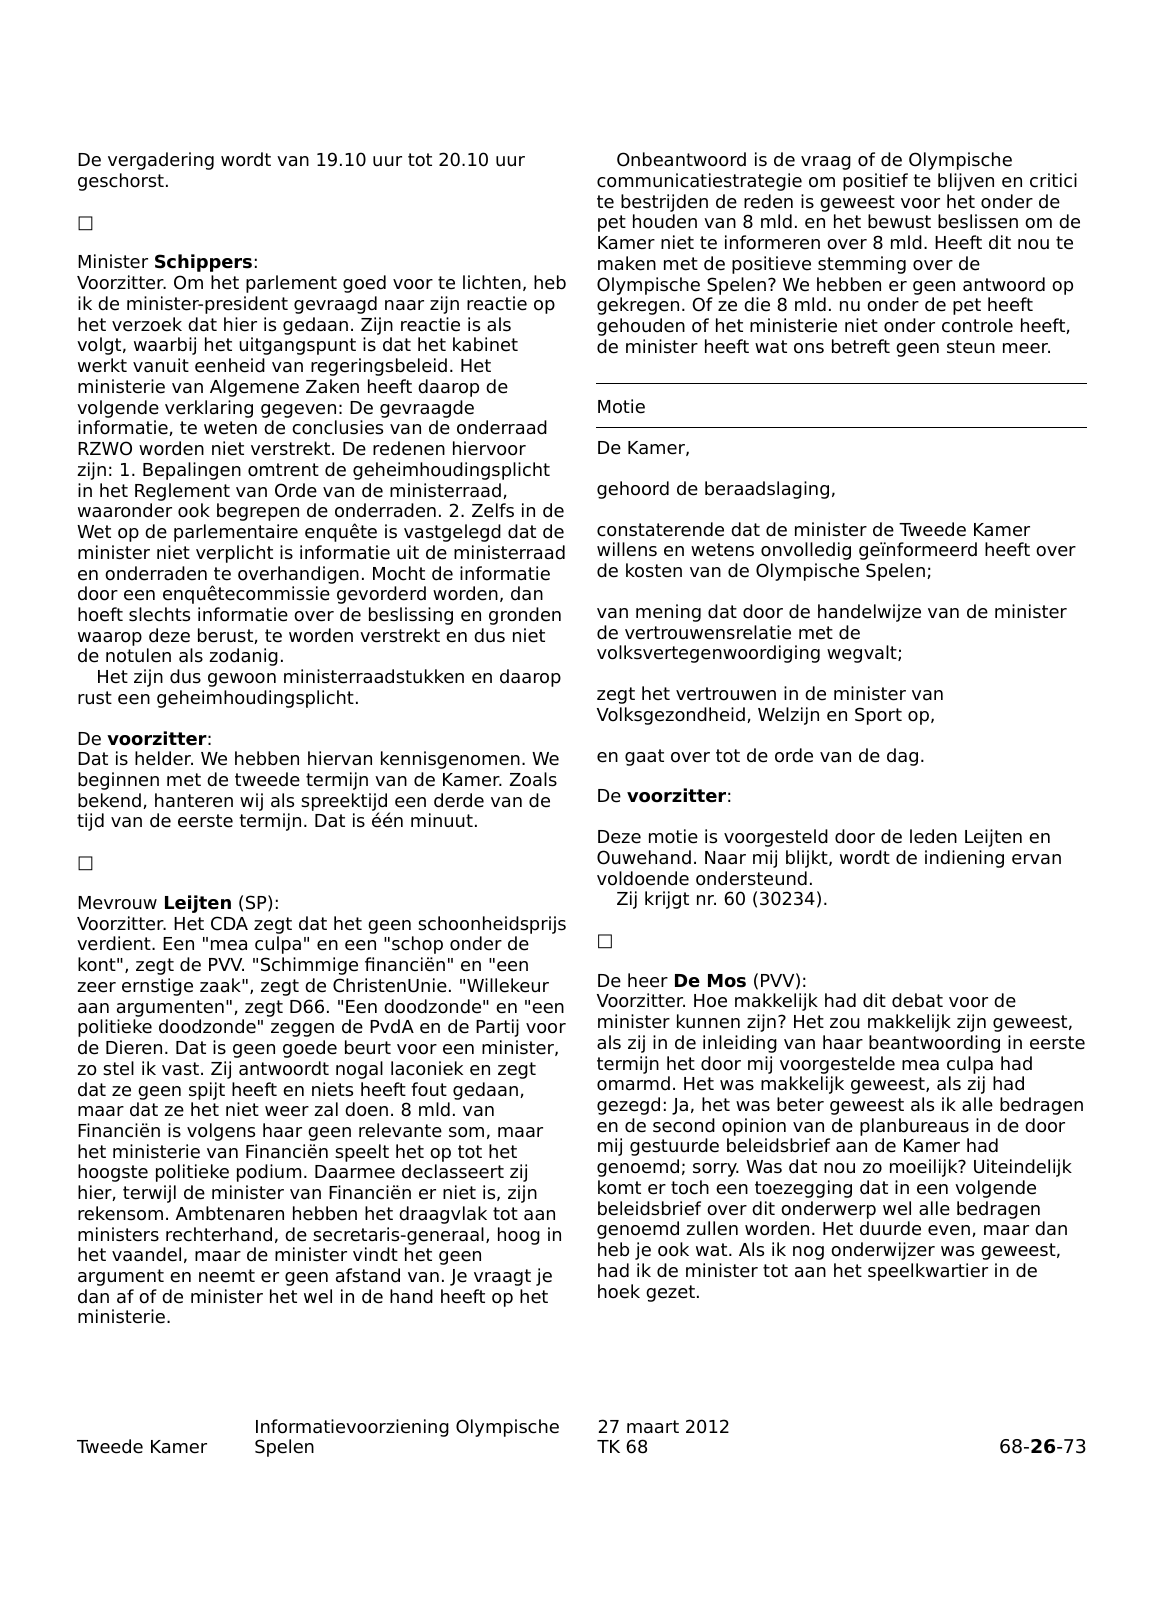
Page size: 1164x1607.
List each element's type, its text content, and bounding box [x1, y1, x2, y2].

text Mevrouw Leijten (SP): [77, 893, 567, 913]
text Onbeantwoord is de vraag of de Olympische communicatiestrategie om positief te blijven en critici te bestrijden de reden is geweest voor het onder de pet houden van 8 mld. en het bewust beslissen om de Kamer niet te informeren over 8 mld. Heeft dit nou te maken met de positieve stemming over de Olympische Spelen? We hebben er geen antwoord op gekregen. Of ze die 8 mld. nu onder de pet heeft gehouden of het ministerie niet onder controle heeft, de minister heeft wat ons betreft geen steun meer. [596, 150, 1087, 357]
text Minister Schippers: [77, 252, 567, 273]
text Dat is helder. We hebben hiervan kennisgenomen. We beginnen met de tweede termijn van de Kamer. Zoals bekend, hanteren wij als spreektijd een derde van de tijd van de eerste termijn. Dat is één minuut. [77, 749, 567, 832]
text De Kamer, [596, 438, 1087, 459]
text □ [77, 852, 567, 873]
text en gaat over tot de orde van de dag. [596, 745, 1087, 766]
text Voorzitter. Om het parlement goed voor te lichten, heb ik de minister-president gevraagd naar zijn reactie op het verzoek dat hier is gedaan. Zijn reactie is als volgt, waarbij het uitgangspunt is dat het kabinet werkt vanuit eenheid van regeringsbeleid. Het ministerie van Algemene Zaken heeft daarop de volgende verklaring gegeven: De gevraagde informatie, te weten de conclusies van de onderraad RZWO worden niet verstrekt. De redenen hiervoor zijn: 1. Bepalingen omtrent de geheimhoudingsplicht in het Reglement van Orde van de ministerraad, waaronder ook begrepen de onderraden. 2. Zelfs in de Wet op de parlementaire enquête is vastgelegd dat de minister niet verplicht is informatie uit de ministerraad en onderraden te overhandigen. Mocht de informatie door een enquêtecommissie gevorderd worden, dan hoeft slechts informatie over de beslissing en gronden waarop deze berust, te worden verstrekt en dus niet de notulen als zodanig. [77, 273, 567, 667]
text Zij krijgt nr. 60 (30234). [596, 889, 1087, 910]
text Voorzitter. Het CDA zegt dat het geen schoonheidsprijs verdient. Een "mea culpa" en een "schop onder de kont", zegt de PVV. "Schimmige financiën" en "een zeer ernstige zaak", zegt de ChristenUnie. "Willekeur aan argumenten", zegt D66. "Een doodzonde" en "een politieke doodzonde" zeggen de PvdA en de Partij voor de Dieren. Dat is geen goede beurt voor een minister, zo stel ik vast. Zij antwoordt nogal laconiek en zegt dat ze geen spijt heeft en niets heeft fout gedaan, maar dat ze het niet weer zal doen. 8 mld. van Financiën is volgens haar geen relevante som, maar het ministerie van Financiën speelt het op tot het hoogste politieke podium. Daarmee declasseert zij hier, terwijl de minister van Financiën er niet is, zijn rekensom. Ambtenaren hebben het draagvlak tot aan ministers rechterhand, de secretaris-generaal, hoog in het vaandel, maar de minister vindt het geen argument en neemt er geen afstand van. Je vraagt je dan af of de minister het wel in de hand heeft op het ministerie. [77, 913, 567, 1328]
text De voorzitter: [596, 786, 1087, 807]
text De heer De Mos (PVV): [596, 971, 1087, 991]
text van mening dat door de handelwijze van de minister de vertrouwensrelatie met de volksvertegenwoordiging wegvalt; [596, 602, 1087, 664]
text □ [77, 212, 567, 232]
text Voorzitter. Hoe makkelijk had dit debat voor de minister kunnen zijn? Het zou makkelijk zijn geweest, als zij in de inleiding van haar beantwoording in eerste termijn het door mij voorgestelde mea culpa had omarmd. Het was makkelijk geweest, als zij had gezegd: Ja, het was beter geweest als ik alle bedragen en de second opinion van de planbureaus in de door mij gestuurde beleidsbrief aan de Kamer had genoemd; sorry. Was dat nou zo moeilijk? Uiteindelijk komt er toch een toezegging dat in een volgende beleidsbrief over dit onderwerp wel alle bedragen genoemd zullen worden. Het duurde even, maar dan heb je ook wat. Als ik nog onderwijzer was geweest, had ik de minister tot aan het speelkwartier in de hoek gezet. [596, 991, 1087, 1302]
text □ [596, 930, 1087, 951]
text gehoord de beraadslaging, [596, 479, 1087, 499]
text De vergadering wordt van 19.10 uur tot 20.10 uur geschorst. [77, 150, 567, 192]
text Motie [596, 397, 1087, 418]
text zegt het vertrouwen in de minister van Volksgezondheid, Welzijn en Sport op, [596, 684, 1087, 725]
text Deze motie is voorgesteld door de leden Leijten en Ouwehand. Naar mij blijkt, wordt de indiening ervan voldoende ondersteund. [596, 827, 1087, 889]
text Het zijn dus gewoon ministerraadstukken en daarop rust een geheimhoudingsplicht. [77, 667, 567, 708]
text De voorzitter: [77, 728, 567, 749]
text constaterende dat de minister de Tweede Kamer willens en wetens onvolledig geïnformeerd heeft over de kosten van de Olympische Spelen; [596, 519, 1087, 582]
